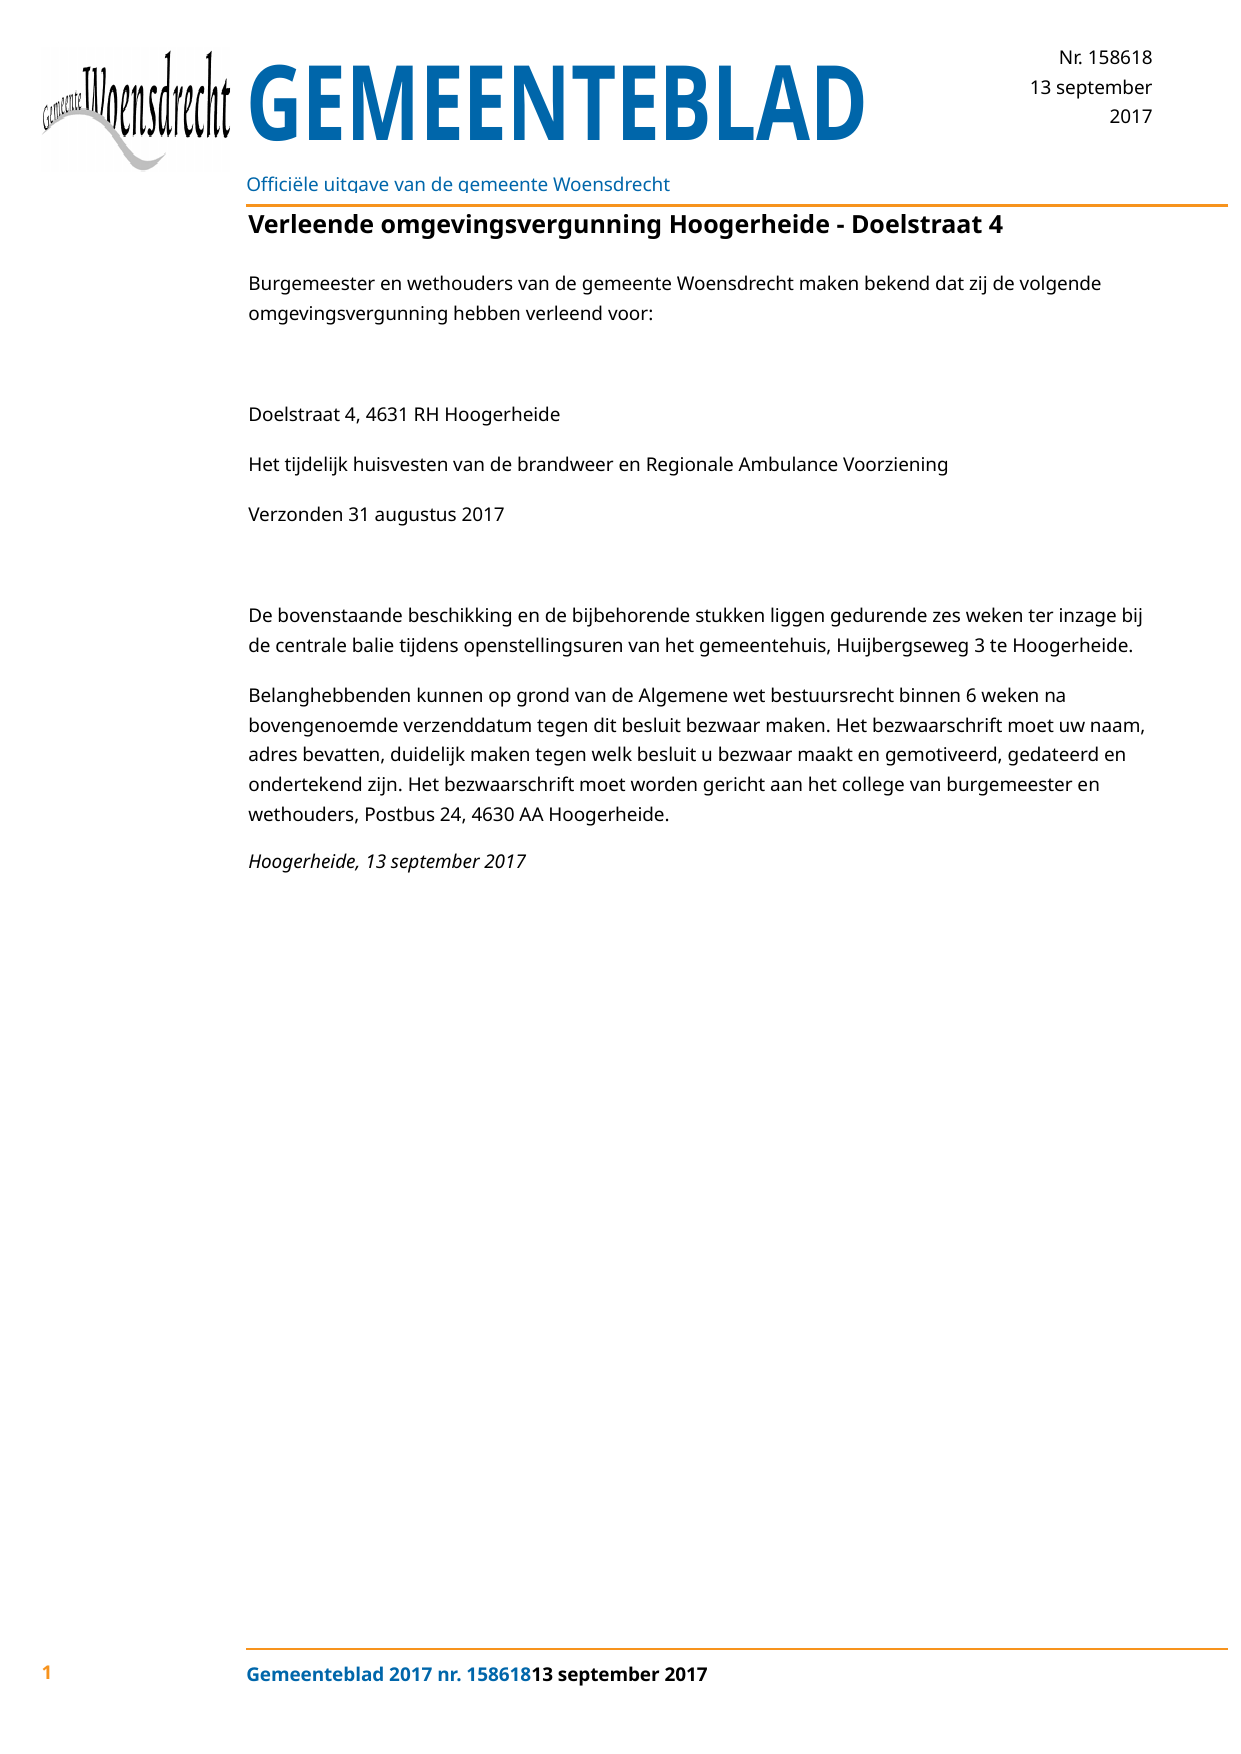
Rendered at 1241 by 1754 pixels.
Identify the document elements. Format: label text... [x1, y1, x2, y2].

text Het tijdelijk huisvesten van de brandweer en Regionale Ambulance Voorziening [248, 451, 1152, 477]
text Burgemeester en wethouders van de gemeente Woensdrecht maken bekend dat zij de volgende omgevingsvergunning hebben verleend voor: [248, 270, 1152, 326]
text Verleende omgevingsvergunning Hoogerheide - Doelstraat 4 [248, 207, 1152, 241]
text Hoogerheide, 13 september 2017 [248, 848, 1152, 874]
text De bovenstaande beschikking en de bijbehorende stukken liggen gedurende zes weken ter inzage bij de centrale balie tijdens openstellingsuren van het gemeentehuis, Huijbergseweg 3 te Hoogerheide. [248, 602, 1152, 658]
picture [41, 47, 231, 172]
text Doelstraat 4, 4631 RH Hoogerheide [248, 401, 1152, 426]
text Verzonden 31 augustus 2017 [248, 502, 1152, 527]
text Belanghebbenden kunnen op grond van de Algemene wet bestuursrecht binnen 6 weken na bovengenoemde verzenddatum tegen dit besluit bezwaar maken. Het bezwaarschrift moet uw naam, adres bevatten, duidelijk maken tegen welk besluit u bezwaar maakt en gemotiveerd, gedateerd en ondertekend zijn. Het bezwaarschrift moet worden gericht aan het college van burgemeester en wethouders, Postbus 24, 4630 AA Hoogerheide. [248, 682, 1152, 826]
